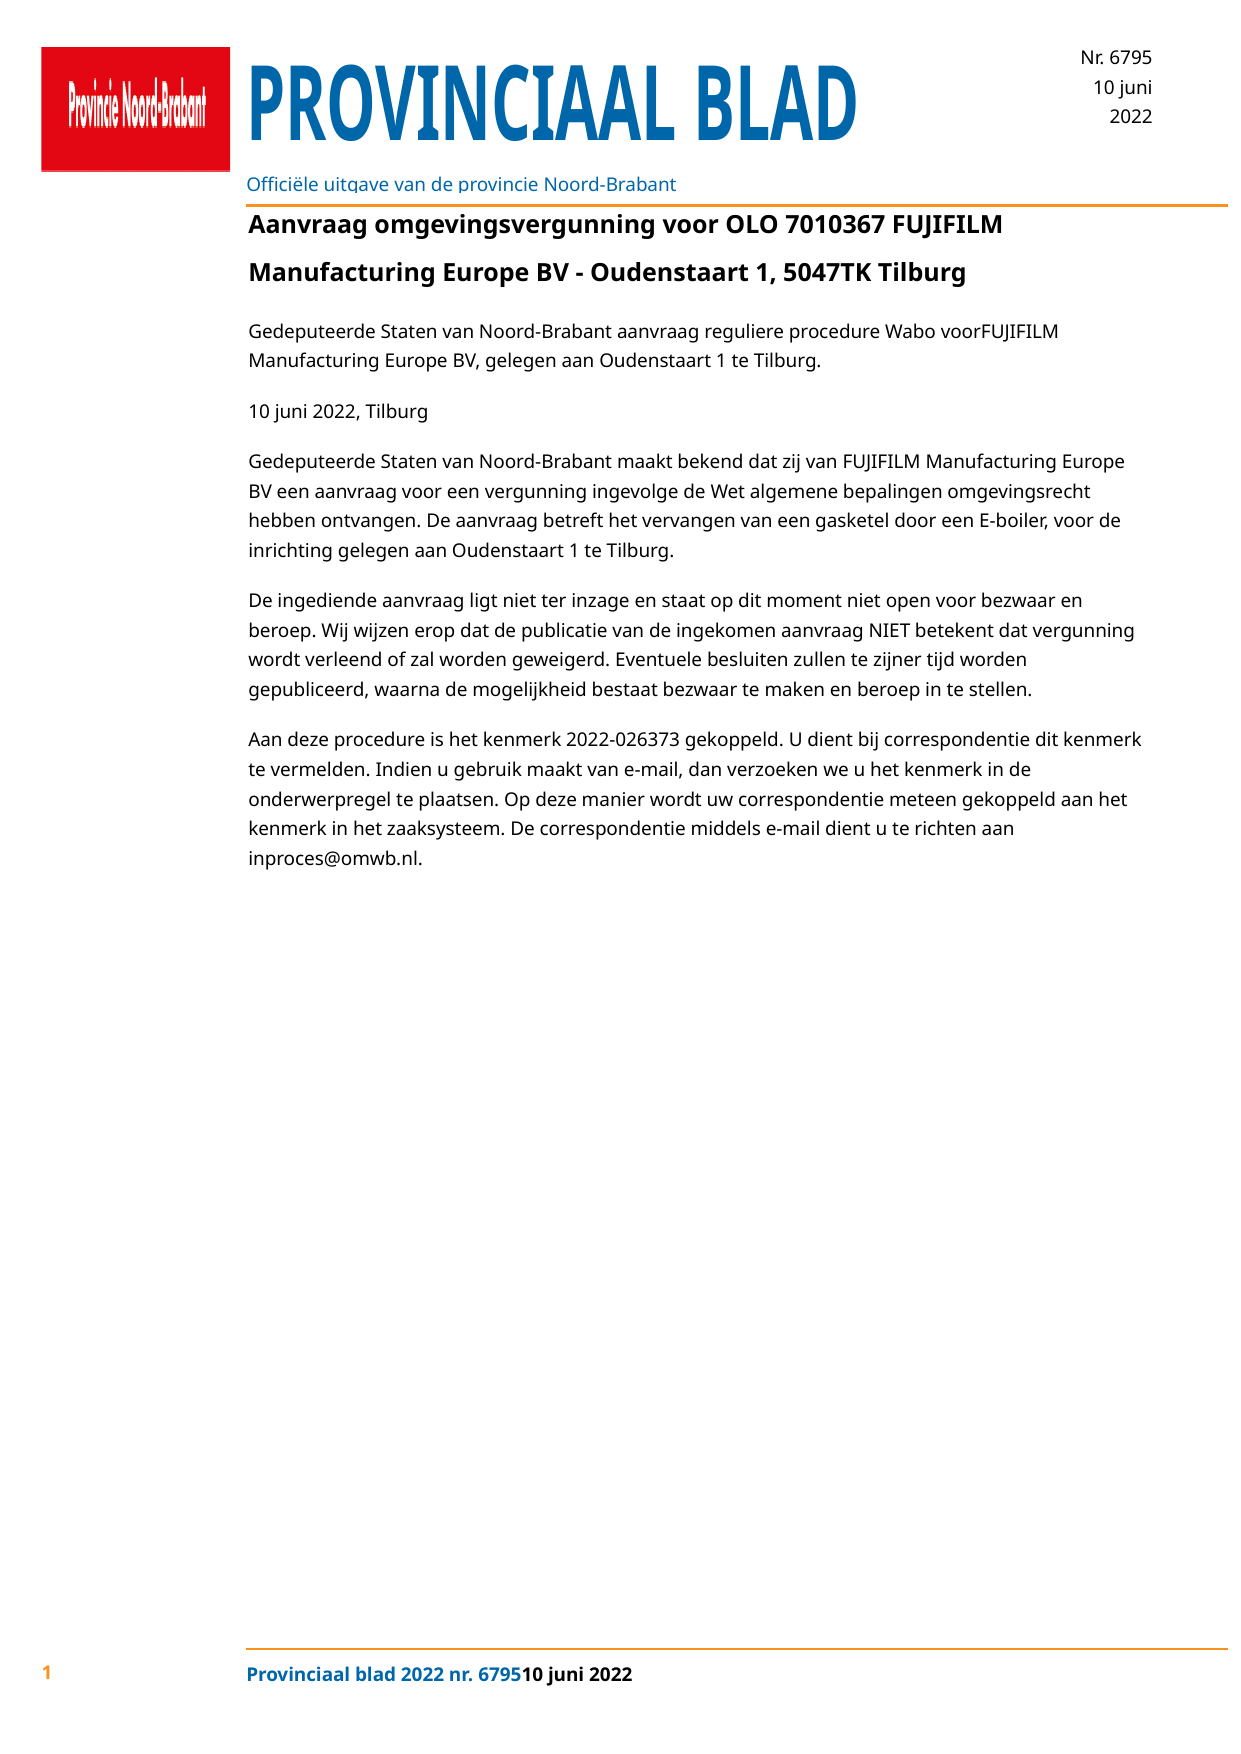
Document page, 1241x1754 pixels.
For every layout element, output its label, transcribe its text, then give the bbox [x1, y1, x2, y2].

text Aan deze procedure is het kenmerk 2022-026373 gekoppeld. U dient bij correspondentie dit kenmerk te vermelden. Indien u gebruik maakt van e-mail, dan verzoeken we u het kenmerk in de onderwerpregel te plaatsen. Op deze manier wordt uw correspondentie meteen gekoppeld aan het kenmerk in het zaaksysteem. De correspondentie middels e-mail dient u te richten aan inproces@omwb.nl. [248, 727, 1152, 871]
picture [41, 47, 231, 172]
text Gedeputeerde Staten van Noord-Brabant aanvraag reguliere procedure Wabo voorFUJIFILM Manufacturing Europe BV, gelegen aan Oudenstaart 1 te Tilburg. [248, 318, 1152, 373]
text Aanvraag omgevingsvergunning voor OLO 7010367 FUJIFILM Manufacturing Europe BV - Oudenstaart 1, 5047TK Tilburg [248, 207, 1152, 288]
text Gedeputeerde Staten van Noord-Brabant maakt bekend dat zij van FUJIFILM Manufacturing Europe BV een aanvraag voor een vergunning ingevolge de Wet algemene bepalingen omgevingsrecht hebben ontvangen. De aanvraag betreft het vervangen van een gasketel door een E-boiler, voor de inrichting gelegen aan Oudenstaart 1 te Tilburg. [248, 448, 1152, 563]
text De ingediende aanvraag ligt niet ter inzage en staat op dit moment niet open voor bezwaar en beroep. Wij wijzen erop dat de publicatie van de ingekomen aanvraag NIET betekent dat vergunning wordt verleend of zal worden geweigerd. Eventuele besluiten zullen te zijner tijd worden gepubliceerd, waarna de mogelijkheid bestaat bezwaar te maken en beroep in te stellen. [248, 587, 1152, 702]
text 10 juni 2022, Tilburg [248, 398, 1152, 424]
